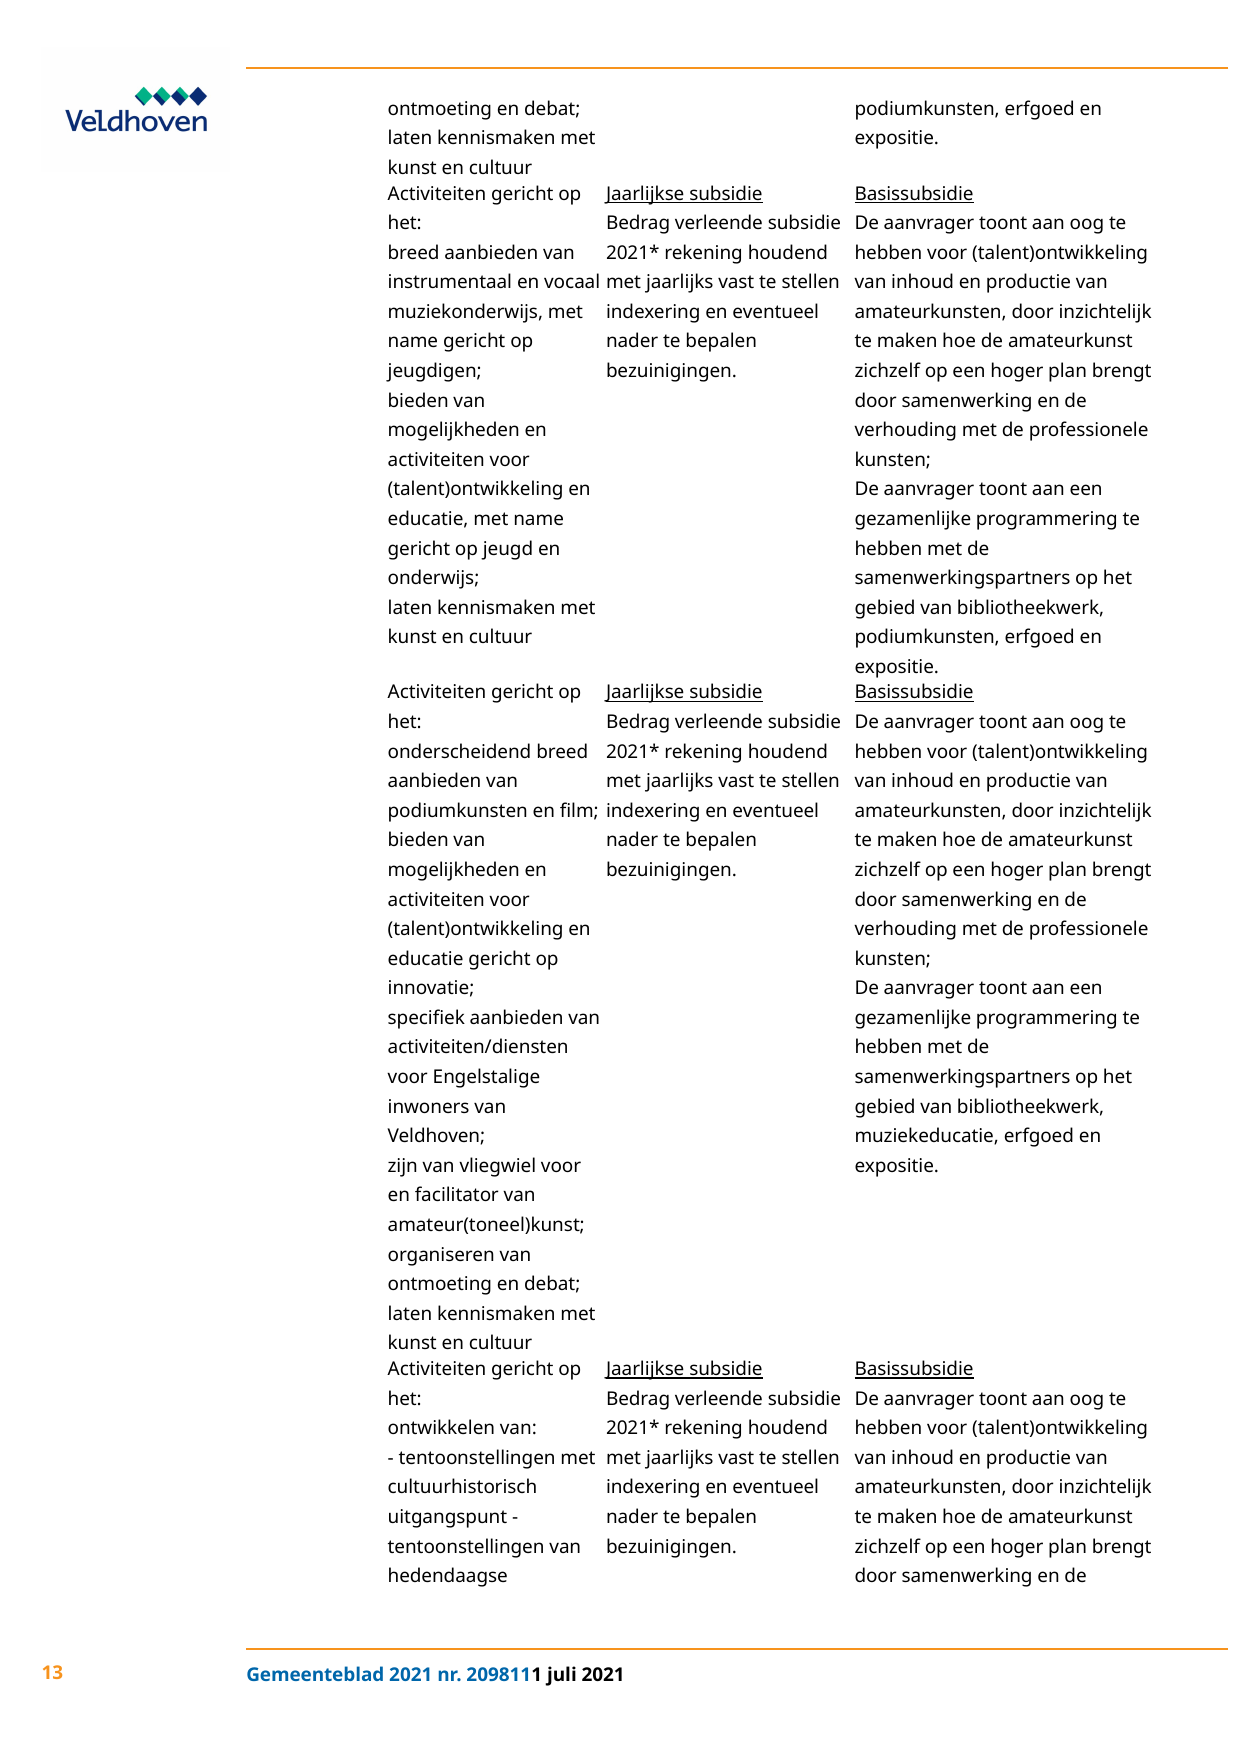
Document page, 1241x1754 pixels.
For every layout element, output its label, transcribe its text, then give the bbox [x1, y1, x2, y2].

table_cell [606, 95, 854, 180]
table_cell Activiteiten gericht op het: onderscheidend breed aanbieden van podiumkunsten en film; bieden van mogelijkheden en activiteiten voor (talent)ontwikkeling en educatie gericht op innovatie; specifiek aanbieden van activiteiten/diensten voor Engelstalige inwoners van Veldhoven; zijn van vliegwiel voor en facilitator van amateur(toneel)kunst; organiseren van ontmoeting en debat; laten kennismaken met kunst en cultuur [388, 679, 606, 1355]
table_cell Basissubsidie De aanvrager toont aan oog te hebben voor (talent)ontwikkeling van inhoud en productie van amateurkunsten, door inzichtelijk te maken hoe de amateurkunst zichzelf op een hoger plan brengt door samenwerking en de verhouding met de professionele kunsten; De aanvrager toont aan een gezamenlijke programmering te hebben met de samenwerkingspartners op het gebied van bibliotheekwerk, muziekeducatie, erfgoed en expositie. [854, 679, 1152, 1355]
table_cell [248, 180, 387, 679]
table_cell ontmoeting en debat; laten kennismaken met kunst en cultuur [388, 95, 606, 180]
picture [41, 47, 231, 172]
table_cell Jaarlijkse subsidie Bedrag verleende subsidie 2021* rekening houdend met jaarlijks vast te stellen indexering en eventueel nader te bepalen bezuinigingen. [606, 679, 854, 1355]
table_cell Activiteiten gericht op het: breed aanbieden van instrumentaal en vocaal muziekonderwijs, met name gericht op jeugdigen; bieden van mogelijkheden en activiteiten voor (talent)ontwikkeling en educatie, met name gericht op jeugd en onderwijs; laten kennismaken met kunst en cultuur [388, 180, 606, 679]
table_cell Jaarlijkse subsidie Bedrag verleende subsidie 2021* rekening houdend met jaarlijks vast te stellen indexering en eventueel nader te bepalen bezuinigingen. [606, 180, 854, 679]
table_cell [248, 1355, 387, 1588]
table_cell podiumkunsten, erfgoed en expositie. [854, 95, 1152, 180]
table_cell Activiteiten gericht op het: ontwikkelen van: - tentoonstellingen met cultuurhistorisch uitgangspunt - tentoonstellingen van hedendaagse [388, 1355, 606, 1588]
table_cell Jaarlijkse subsidie Bedrag verleende subsidie 2021* rekening houdend met jaarlijks vast te stellen indexering en eventueel nader te bepalen bezuinigingen. [606, 1355, 854, 1588]
table_cell Basissubsidie De aanvrager toont aan oog te hebben voor (talent)ontwikkeling van inhoud en productie van amateurkunsten, door inzichtelijk te maken hoe de amateurkunst zichzelf op een hoger plan brengt door samenwerking en de verhouding met de professionele kunsten; De aanvrager toont aan een gezamenlijke programmering te hebben met de samenwerkingspartners op het gebied van bibliotheekwerk, podiumkunsten, erfgoed en expositie. [854, 180, 1152, 679]
table_cell Basissubsidie De aanvrager toont aan oog te hebben voor (talent)ontwikkeling van inhoud en productie van amateurkunsten, door inzichtelijk te maken hoe de amateurkunst zichzelf op een hoger plan brengt door samenwerking en de [854, 1355, 1152, 1588]
table_cell [248, 95, 387, 180]
table_cell [248, 679, 387, 1355]
